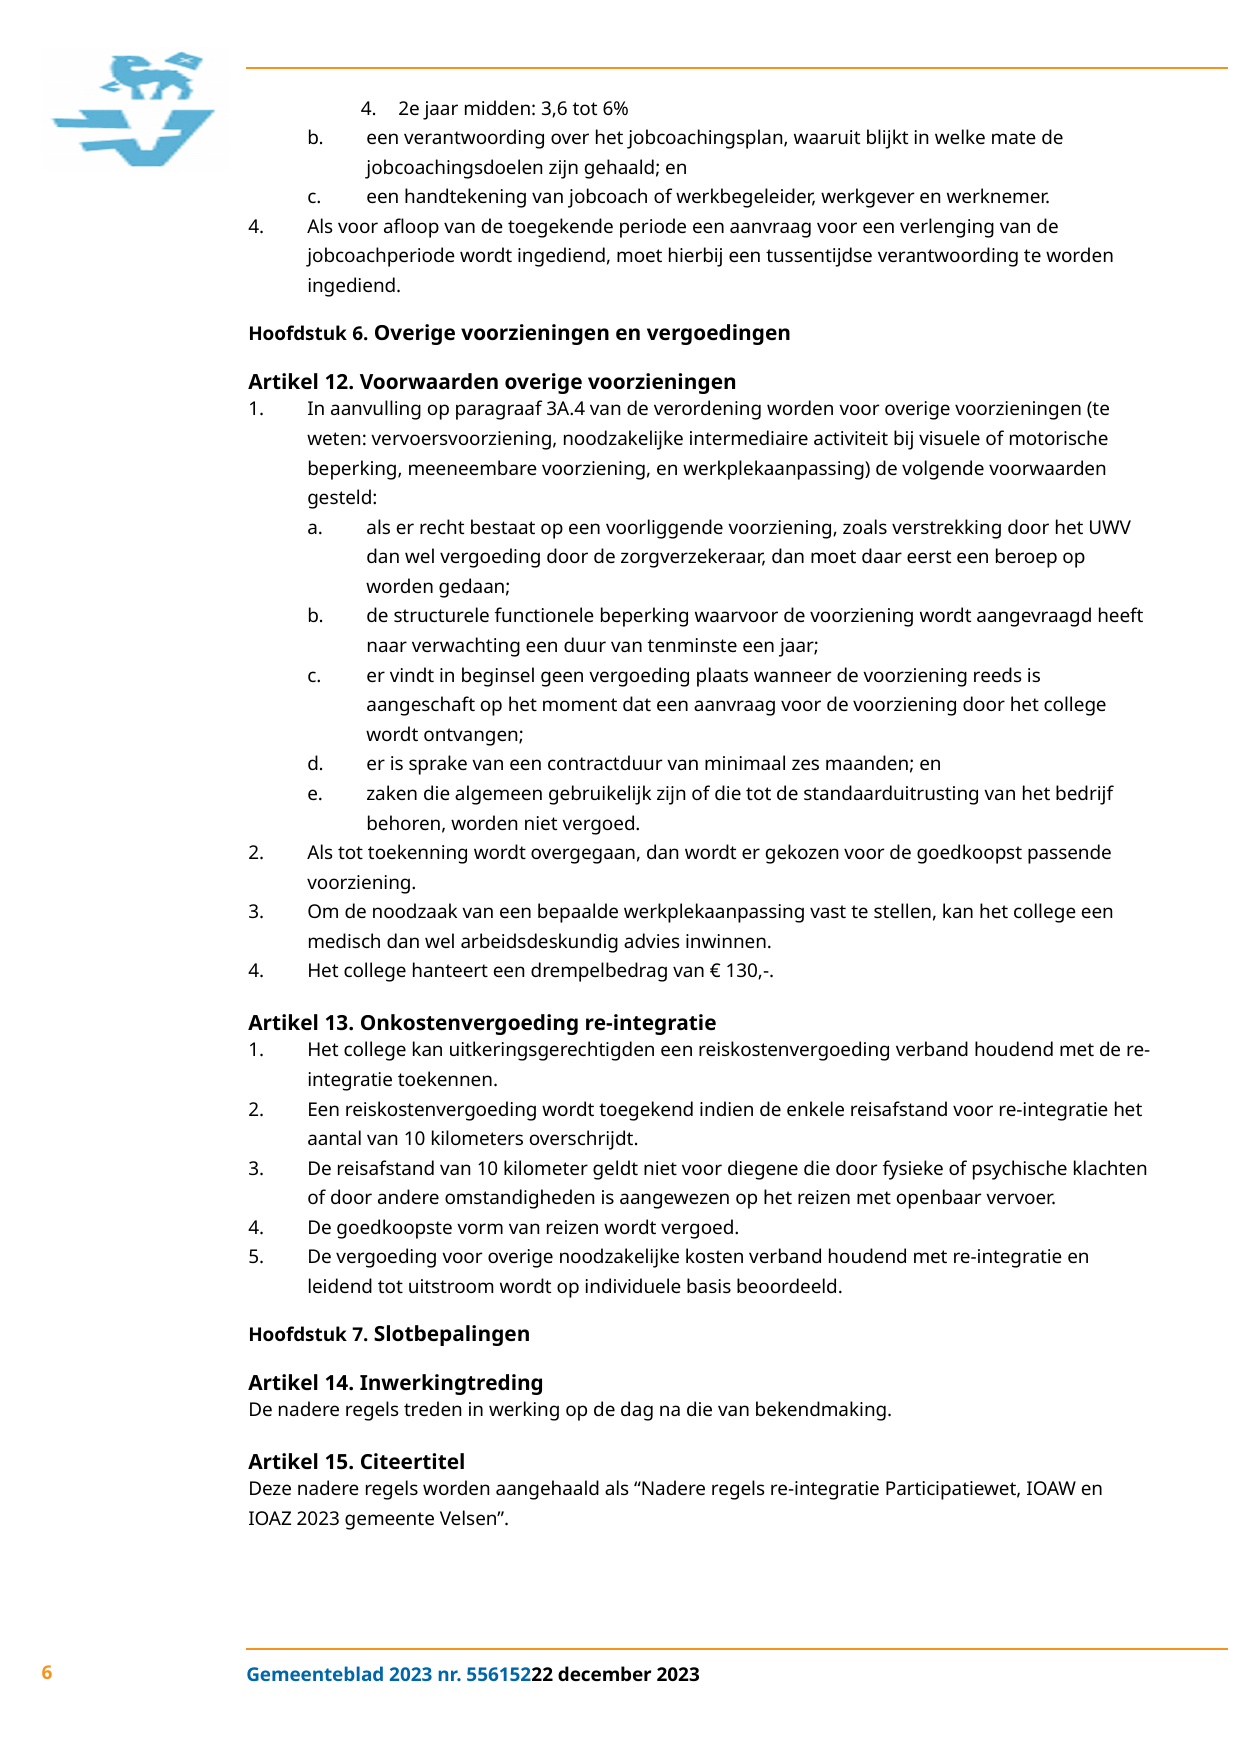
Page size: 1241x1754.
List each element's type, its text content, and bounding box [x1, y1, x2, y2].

list De vergoeding voor overige noodzakelijke kosten verband houdend met re-integratie en leidend tot uitstroom wordt op individuele basis beoordeeld. [248, 1244, 1152, 1299]
text Artikel 14. Inwerkingtreding [248, 1368, 1152, 1397]
text Deze nadere regels worden aangehaald als “Nadere regels re-integratie Participatiewet, IOAW en IOAZ 2023 gemeente Velsen”. [248, 1475, 1152, 1531]
list De reisafstand van 10 kilometer geldt niet voor diegene die door fysieke of psychische klachten of door andere omstandigheden is aangewezen op het reizen met openbaar vervoer. [248, 1155, 1152, 1210]
text Artikel 13. Onkostenvergoeding re-integratie [248, 1008, 1152, 1037]
list Als tot toekenning wordt overgegaan, dan wordt er gekozen voor de goedkoopst passende voorziening. [248, 839, 1152, 895]
list er is sprake van een contractduur van minimaal zes maanden; en [307, 751, 1152, 776]
list De goedkoopste vorm van reizen wordt vergoed. [248, 1214, 1152, 1240]
list een handtekening van jobcoach of werkbegeleider, werkgever en werknemer. [307, 183, 1152, 209]
text De nadere regels treden in werking op de dag na die van bekendmaking. [248, 1397, 1152, 1422]
text Artikel 15. Citeertitel [248, 1447, 1152, 1475]
list Het college hanteert een drempelbedrag van € 130,-. [248, 958, 1152, 983]
list Om de noodzaak van een bepaalde werkplekaanpassing vast te stellen, kan het college een medisch dan wel arbeidsdeskundig advies inwinnen. [248, 898, 1152, 954]
list In aanvulling op paragraaf 3A.4 van de verordening worden voor overige voorzieningen (te weten: vervoersvoorziening, noodzakelijke intermediaire activiteit bij visuele of motorische beperking, meeneembare voorziening, en werkplekaanpassing) de volgende voorwaarden gesteld: [248, 396, 1152, 510]
list Als voor afloop van de toegekende periode een aanvraag voor een verlenging van de jobcoachperiode wordt ingediend, moet hierbij een tussentijdse verantwoording te worden ingediend. [248, 213, 1152, 298]
list als er recht bestaat op een voorliggende voorziening, zoals verstrekking door het UWV dan wel vergoeding door de zorgverzekeraar, dan moet daar eerst een beroep op worden gedaan; [307, 514, 1152, 599]
list Een reiskostenvergoeding wordt toegekend indien de enkele reisafstand voor re-integratie het aantal van 10 kilometers overschrijdt. [248, 1096, 1152, 1151]
list er vindt in beginsel geen vergoeding plaats wanneer de voorziening reeds is aangeschaft op het moment dat een aanvraag voor de voorziening door het college wordt ontvangen; [307, 662, 1152, 747]
text Hoofdstuk 6. Overige voorzieningen en vergoedingen [248, 318, 1152, 346]
list zaken die algemeen gebruikelijk zijn of die tot de standaarduitrusting van het bedrijf behoren, worden niet vergoed. [307, 780, 1152, 836]
list een verantwoording over het jobcoachingsplan, waaruit blijkt in welke mate de jobcoachingsdoelen zijn gehaald; en [307, 124, 1152, 180]
text Hoofdstuk 7. Slotbepalingen [248, 1319, 1152, 1347]
list 2e jaar midden: 3,6 tot 6% [361, 95, 1152, 121]
list Het college kan uitkeringsgerechtigden een reiskostenvergoeding verband houdend met de re-integratie toekennen. [248, 1037, 1152, 1092]
list de structurele functionele beperking waarvoor de voorziening wordt aangevraagd heeft naar verwachting een duur van tenminste een jaar; [307, 603, 1152, 658]
picture [41, 47, 231, 172]
text Artikel 12. Voorwaarden overige voorzieningen [248, 367, 1152, 396]
